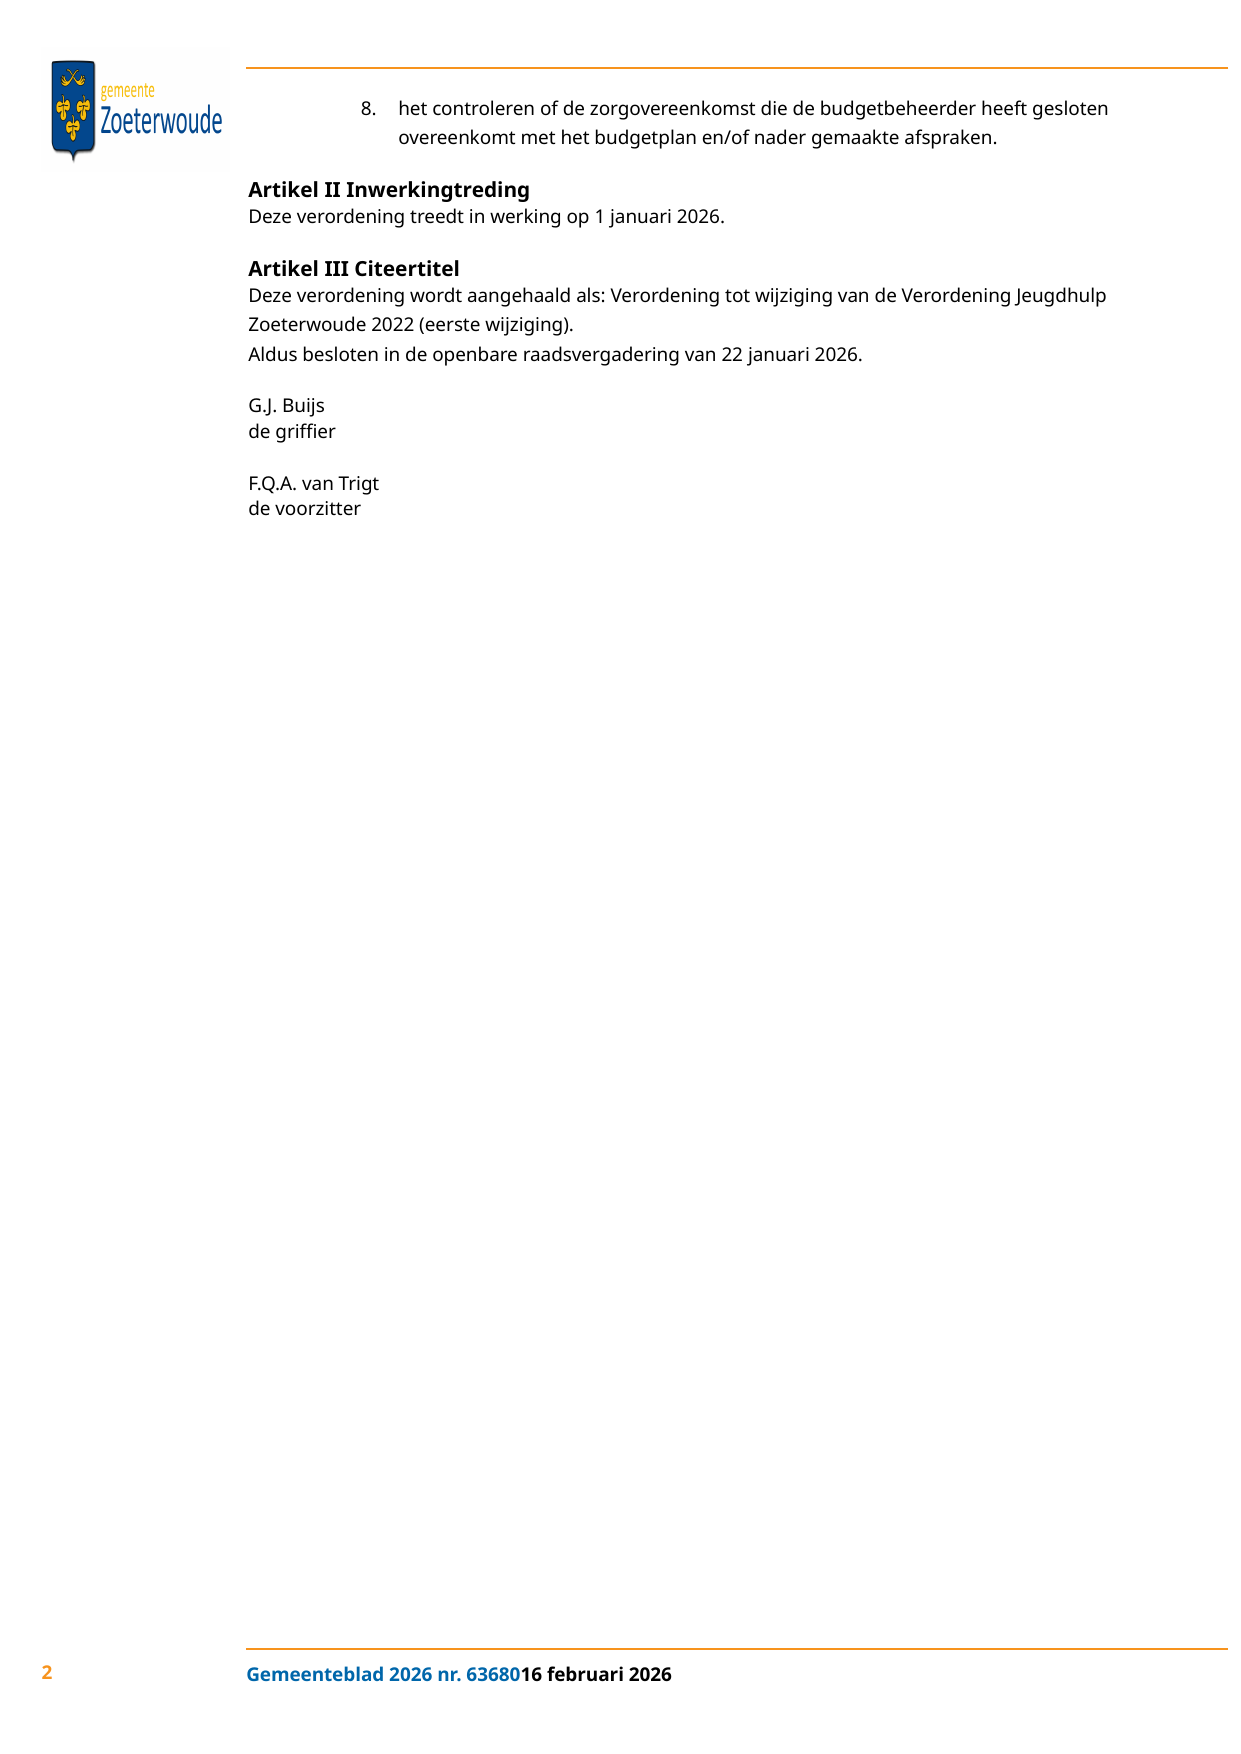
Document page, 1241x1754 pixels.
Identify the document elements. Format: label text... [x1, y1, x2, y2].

text Artikel III Citeertitel [248, 254, 1152, 282]
text de voorzitter [248, 496, 1152, 521]
text F.Q.A. van Trigt [248, 470, 1152, 496]
text Artikel II Inwerkingtreding [248, 175, 1152, 203]
list het controleren of de zorgovereenkomst die de budgetbeheerder heeft gesloten overeenkomt met het budgetplan en/of nader gemaakte afspraken. [361, 95, 1152, 150]
text Deze verordening wordt aangehaald als: Verordening tot wijziging van de Verordening Jeugdhulp Zoeterwoude 2022 (eerste wijziging). [248, 282, 1152, 337]
text Aldus besloten in de openbare raadsvergadering van 22 januari 2026. [248, 341, 1152, 367]
text de griffier [248, 418, 1152, 444]
picture [41, 47, 231, 172]
text G.J. Buijs [248, 393, 1152, 418]
text Deze verordening treedt in werking op 1 januari 2026. [248, 203, 1152, 229]
